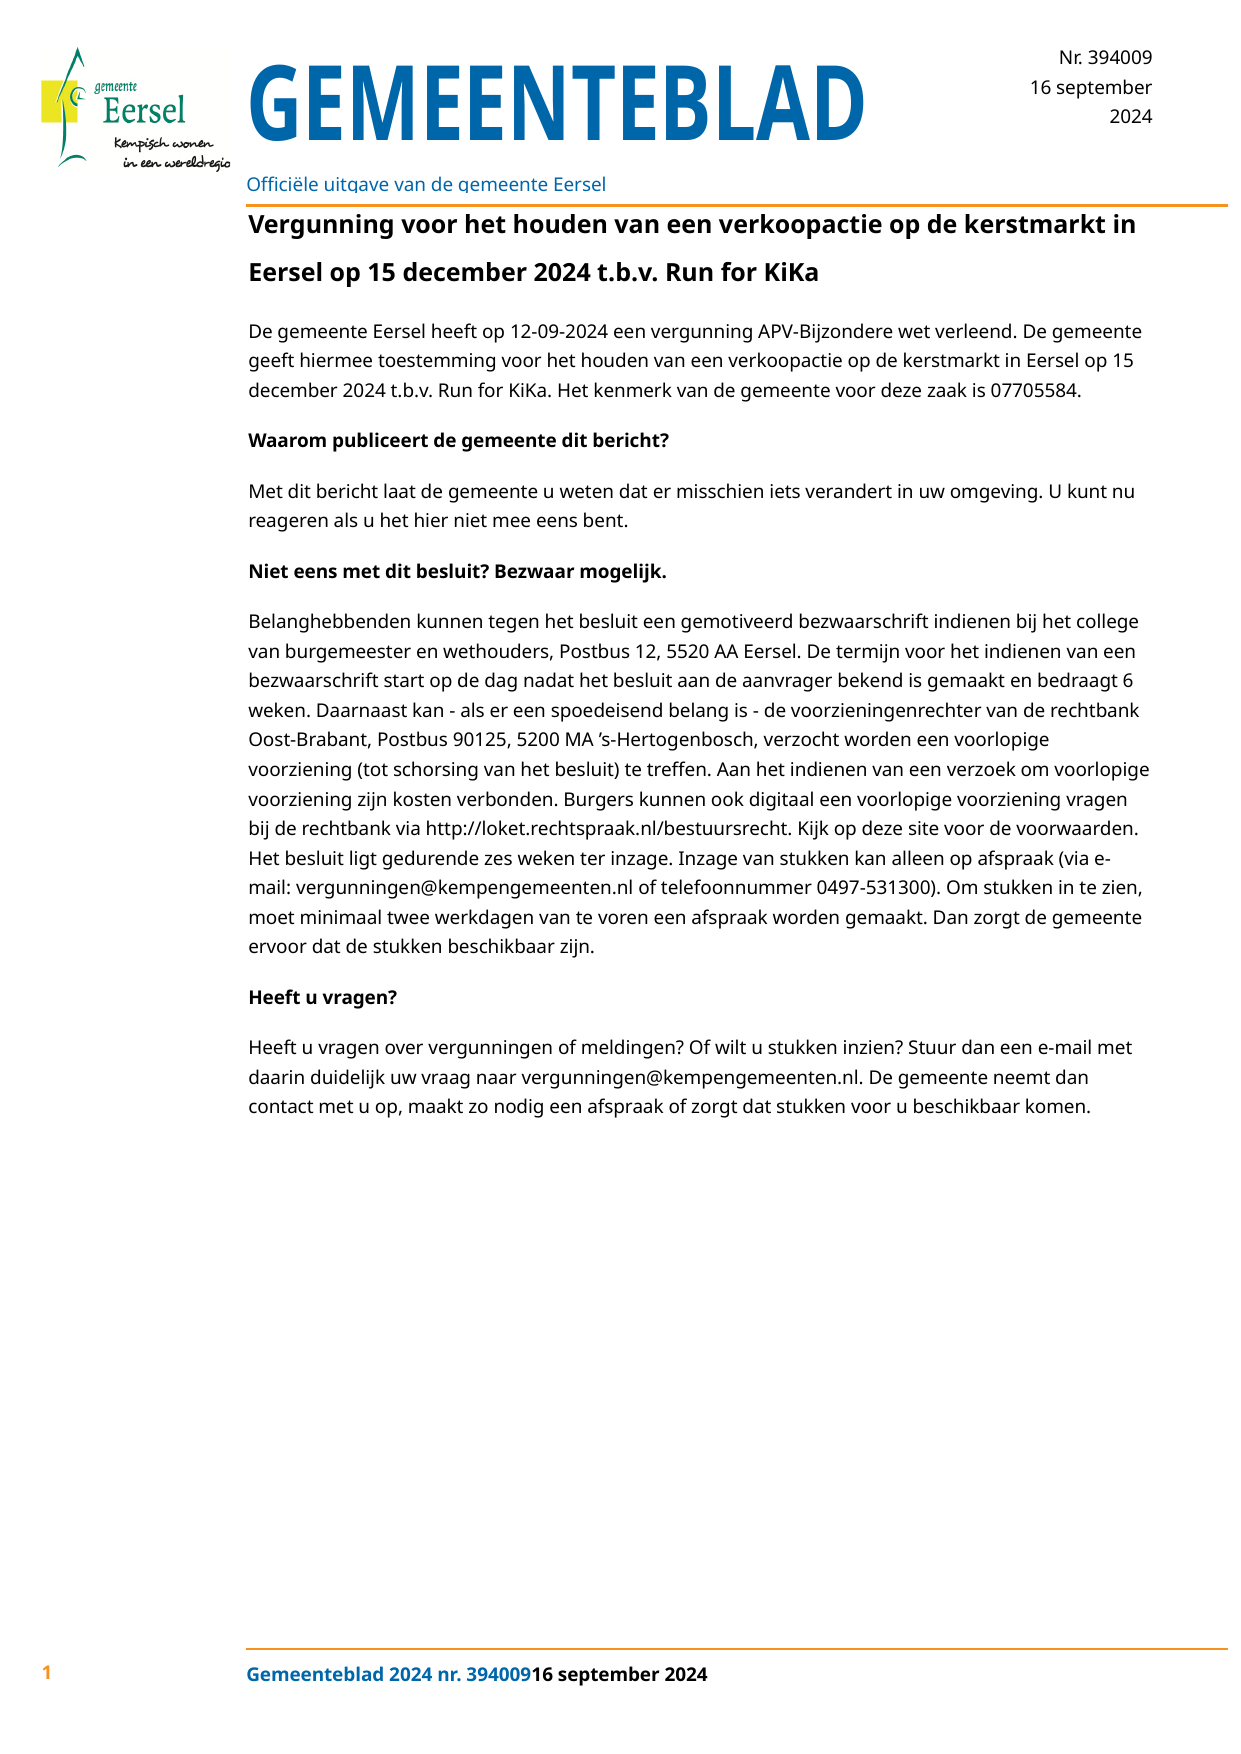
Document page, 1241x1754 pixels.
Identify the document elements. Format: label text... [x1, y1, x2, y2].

text Belanghebbenden kunnen tegen het besluit een gemotiveerd bezwaarschrift indienen bij het college van burgemeester en wethouders, Postbus 12, 5520 AA Eersel. De termijn voor het indienen van een bezwaarschrift start op de dag nadat het besluit aan de aanvrager bekend is gemaakt en bedraagt 6 weken. Daarnaast kan - als er een spoedeisend belang is - de voorzieningenrechter van de rechtbank Oost-Brabant, Postbus 90125, 5200 MA ’s-Hertogenbosch, verzocht worden een voorlopige voorziening (tot schorsing van het besluit) te treffen. Aan het indienen van een verzoek om voorlopige voorziening zijn kosten verbonden. Burgers kunnen ook digitaal een voorlopige voorziening vragen bij de rechtbank via http://loket.rechtspraak.nl/bestuursrecht. Kijk op deze site voor de voorwaarden. Het besluit ligt gedurende zes weken ter inzage. Inzage van stukken kan alleen op afspraak (via e-mail: vergunningen@kempengemeenten.nl of telefoonnummer 0497-531300). Om stukken in te zien, moet minimaal twee werkdagen van te voren een afspraak worden gemaakt. Dan zorgt de gemeente ervoor dat de stukken beschikbaar zijn. [248, 608, 1152, 959]
text Heeft u vragen? [248, 984, 1152, 1010]
text De gemeente Eersel heeft op 12-09-2024 een vergunning APV-Bijzondere wet verleend. De gemeente geeft hiermee toestemming voor het houden van een verkoopactie op de kerstmarkt in Eersel op 15 december 2024 t.b.v. Run for KiKa. Het kenmerk van de gemeente voor deze zaak is 07705584. [248, 318, 1152, 403]
picture [41, 47, 231, 172]
text Waarom publiceert de gemeente dit bericht? [248, 427, 1152, 453]
text Heeft u vragen over vergunningen of meldingen? Of wilt u stukken inzien? Stuur dan een e-mail met daarin duidelijk uw vraag naar vergunningen@kempengemeenten.nl. De gemeente neemt dan contact met u op, maakt zo nodig een afspraak of zorgt dat stukken voor u beschikbaar komen. [248, 1034, 1152, 1119]
text Niet eens met dit besluit? Bezwaar mogelijk. [248, 558, 1152, 584]
text Vergunning voor het houden van een verkoopactie op de kerstmarkt in Eersel op 15 december 2024 t.b.v. Run for KiKa [248, 207, 1152, 288]
text Met dit bericht laat de gemeente u weten dat er misschien iets verandert in uw omgeving. U kunt nu reageren als u het hier niet mee eens bent. [248, 478, 1152, 533]
